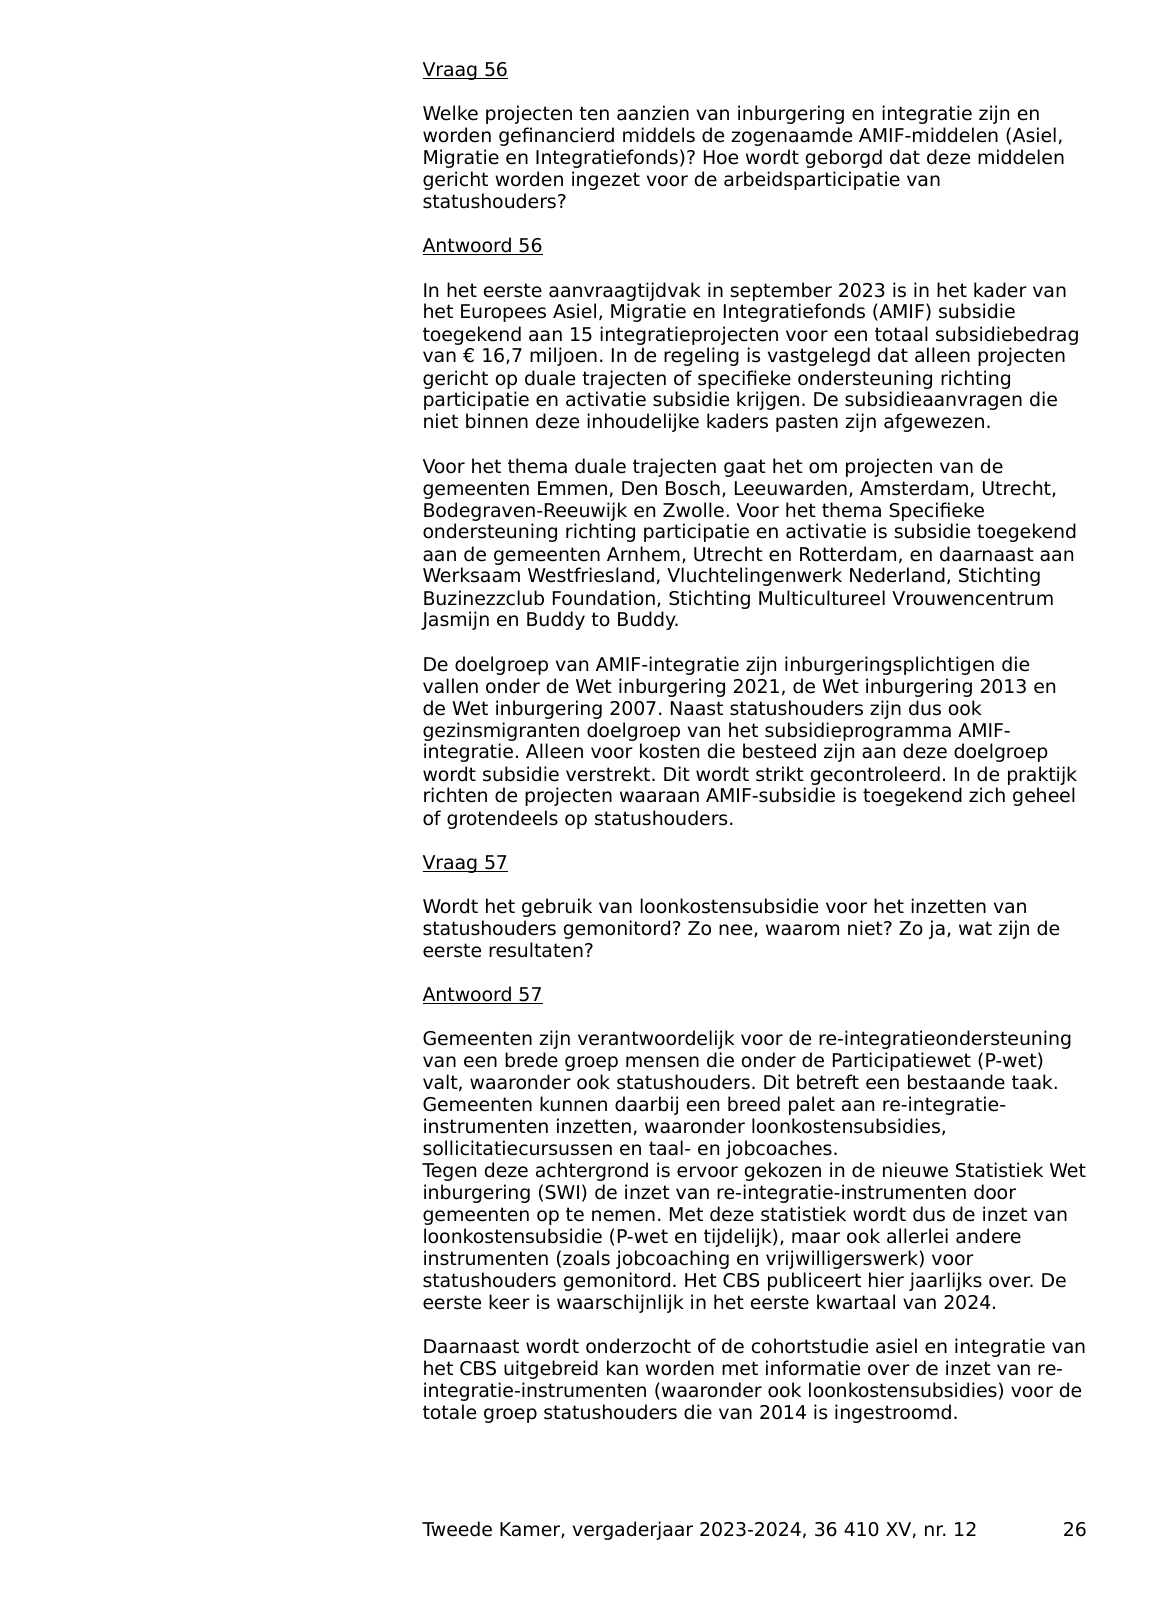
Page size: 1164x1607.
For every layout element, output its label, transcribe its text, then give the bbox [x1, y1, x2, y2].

subtitle Antwoord 56 [422, 235, 1087, 257]
subtitle Antwoord 57 [422, 984, 1087, 1006]
subtitle Vraag 57 [422, 852, 1087, 873]
text Tegen deze achtergrond is ervoor gekozen in de nieuwe Statistiek Wet inburgering (SWI) de inzet van re-integratie-instrumenten door gemeenten op te nemen. Met deze statistiek wordt dus de inzet van loonkostensubsidie (P-wet en tijdelijk), maar ook allerlei andere instrumenten (zoals jobcoaching en vrijwilligerswerk) voor statushouders gemonitord. Het CBS publiceert hier jaarlijks over. De eerste keer is waarschijnlijk in het eerste kwartaal van 2024. [422, 1160, 1087, 1314]
text De doelgroep van AMIF-integratie zijn inburgeringsplichtigen die vallen onder de Wet inburgering 2021, de Wet inburgering 2013 en de Wet inburgering 2007. Naast statushouders zijn dus ook gezinsmigranten doelgroep van het subsidieprogramma AMIF-integratie. Alleen voor kosten die besteed zijn aan deze doelgroep wordt subsidie verstrekt. Dit wordt strikt gecontroleerd. In de praktijk richten de projecten waaraan AMIF-subsidie is toegekend zich geheel of grotendeels op statushouders. [422, 653, 1087, 829]
text Daarnaast wordt onderzocht of de cohortstudie asiel en integratie van het CBS uitgebreid kan worden met informatie over de inzet van re-integratie-instrumenten (waaronder ook loonkostensubsidies) voor de totale groep statushouders die van 2014 is ingestroomd. [422, 1336, 1087, 1424]
text Gemeenten zijn verantwoordelijk voor de re-integratieondersteuning van een brede groep mensen die onder de Participatiewet (P-wet) valt, waaronder ook statushouders. Dit betreft een bestaande taak. Gemeenten kunnen daarbij een breed palet aan re-integratie-instrumenten inzetten, waaronder loonkostensubsidies, sollicitatiecursussen en taal- en jobcoaches. [422, 1028, 1087, 1160]
text In het eerste aanvraagtijdvak in september 2023 is in het kader van het Europees Asiel, Migratie en Integratiefonds (AMIF) subsidie toegekend aan 15 integratieprojecten voor een totaal subsidiebedrag van € 16,7 miljoen. In de regeling is vastgelegd dat alleen projecten gericht op duale trajecten of specifieke ondersteuning richting participatie en activatie subsidie krijgen. De subsidieaanvragen die niet binnen deze inhoudelijke kaders pasten zijn afgewezen. [422, 279, 1087, 433]
text Wordt het gebruik van loonkostensubsidie voor het inzetten van statushouders gemonitord? Zo nee, waarom niet? Zo ja, wat zijn de eerste resultaten? [422, 896, 1087, 962]
subtitle Vraag 56 [422, 59, 1087, 81]
text Voor het thema duale trajecten gaat het om projecten van de gemeenten Emmen, Den Bosch, Leeuwarden, Amsterdam, Utrecht, Bodegraven-Reeuwijk en Zwolle. Voor het thema Specifieke ondersteuning richting participatie en activatie is subsidie toegekend aan de gemeenten Arnhem, Utrecht en Rotterdam, en daarnaast aan Werksaam Westfriesland, Vluchtelingenwerk Nederland, Stichting Buzinezzclub Foundation, Stichting Multicultureel Vrouwencentrum Jasmijn en Buddy to Buddy. [422, 456, 1087, 631]
text Welke projecten ten aanzien van inburgering en integratie zijn en worden gefinancierd middels de zogenaamde AMIF-middelen (Asiel, Migratie en Integratiefonds)? Hoe wordt geborgd dat deze middelen gericht worden ingezet voor de arbeidsparticipatie van statushouders? [422, 103, 1087, 213]
